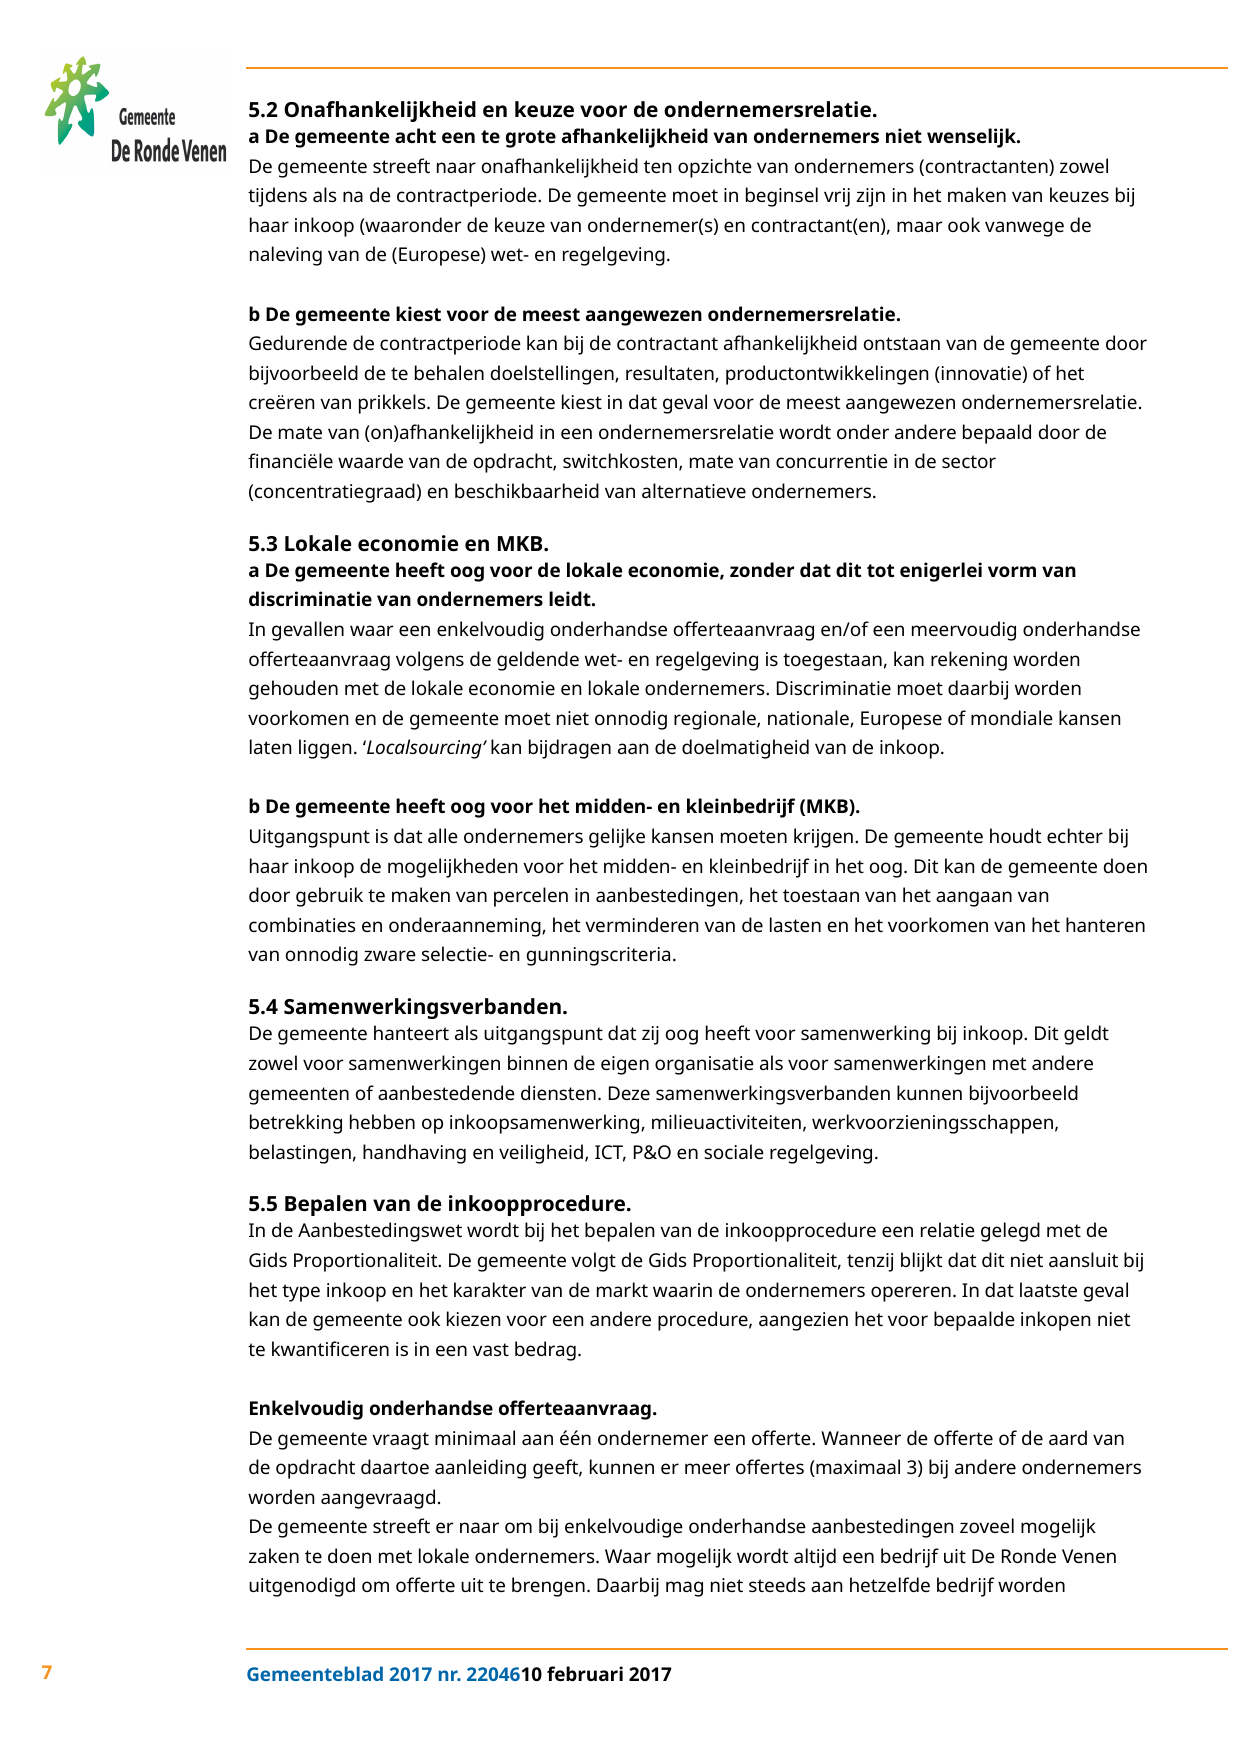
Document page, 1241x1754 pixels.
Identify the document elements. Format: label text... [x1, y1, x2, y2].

text 5.5 Bepalen van de inkoopprocedure. [248, 1189, 1152, 1218]
text 5.2 Onafhankelijkheid en keuze voor de ondernemersrelatie. [248, 95, 1152, 123]
text a De gemeente acht een te grote afhankelijkheid van ondernemers niet wenselijk. [248, 123, 1152, 149]
text 5.3 Lokale economie en MKB. [248, 529, 1152, 557]
text 5.4 Samenwerkingsverbanden. [248, 992, 1152, 1021]
text De gemeente hanteert als uitgangspunt dat zij oog heeft voor samenwerking bij inkoop. Dit geldt zowel voor samenwerkingen binnen de eigen organisatie als voor samenwerkingen met andere gemeenten of aanbestedende diensten. Deze samenwerkingsverbanden kunnen bijvoorbeeld betrekking hebben op inkoopsamenwerking, milieuactiviteiten, werkvoorzieningsschappen, belastingen, handhaving en veiligheid, ICT, P&O en sociale regelgeving. [248, 1021, 1152, 1164]
text In gevallen waar een enkelvoudig onderhandse offerteaanvraag en/of een meervoudig onderhandse offerteaanvraag volgens de geldende wet- en regelgeving is toegestaan, kan rekening worden gehouden met de lokale economie en lokale ondernemers. Discriminatie moet daarbij worden voorkomen en de gemeente moet niet onnodig regionale, nationale, Europese of mondiale kansen laten liggen. ‘Localsourcing’ kan bijdragen aan de doelmatigheid van de inkoop. [248, 616, 1152, 760]
text In de Aanbestedingswet wordt bij het bepalen van de inkoopprocedure een relatie gelegd met de Gids Proportionaliteit. De gemeente volgt de Gids Proportionaliteit, tenzij blijkt dat dit niet aansluit bij het type inkoop en het karakter van de markt waarin de ondernemers opereren. In dat laatste geval kan de gemeente ook kiezen voor een andere procedure, aangezien het voor bepaalde inkopen niet te kwantificeren is in een vast bedrag. [248, 1218, 1152, 1362]
text b De gemeente heeft oog voor het midden- en kleinbedrijf (MKB). [248, 794, 1152, 819]
text Gedurende de contractperiode kan bij de contractant afhankelijkheid ontstaan van de gemeente door bijvoorbeeld de te behalen doelstellingen, resultaten, productontwikkelingen (innovatie) of het creëren van prikkels. De gemeente kiest in dat geval voor de meest aangewezen ondernemersrelatie. De mate van (on)afhankelijkheid in een ondernemersrelatie wordt onder andere bepaald door de financiële waarde van de opdracht, switchkosten, mate van concurrentie in de sector (concentratiegraad) en beschikbaarheid van alternatieve ondernemers. [248, 330, 1152, 504]
text De gemeente streeft er naar om bij enkelvoudige onderhandse aanbestedingen zoveel mogelijk zaken te doen met lokale ondernemers. Waar mogelijk wordt altijd een bedrijf uit De Ronde Venen uitgenodigd om offerte uit te brengen. Daarbij mag niet steeds aan hetzelfde bedrijf worden [248, 1513, 1152, 1598]
text Uitgangspunt is dat alle ondernemers gelijke kansen moeten krijgen. De gemeente houdt echter bij haar inkoop de mogelijkheden voor het midden- en kleinbedrijf in het oog. Dit kan de gemeente doen door gebruik te maken van percelen in aanbestedingen, het toestaan van het aangaan van combinaties en onderaanneming, het verminderen van de lasten en het voorkomen van het hanteren van onnodig zware selectie- en gunningscriteria. [248, 823, 1152, 967]
text a De gemeente heeft oog voor de lokale economie, zonder dat dit tot enigerlei vorm van discriminatie van ondernemers leidt. [248, 557, 1152, 612]
text De gemeente vraagt minimaal aan één ondernemer een offerte. Wanneer de offerte of de aard van de opdracht daartoe aanleiding geeft, kunnen er meer offertes (maximaal 3) bij andere ondernemers worden aangevraagd. [248, 1425, 1152, 1510]
text De gemeente streeft naar onafhankelijkheid ten opzichte van ondernemers (contractanten) zowel tijdens als na de contractperiode. De gemeente moet in beginsel vrij zijn in het maken van keuzes bij haar inkoop (waaronder de keuze van ondernemer(s) en contractant(en), maar ook vanwege de naleving van de (Europese) wet- en regelgeving. [248, 153, 1152, 267]
text b De gemeente kiest voor de meest aangewezen ondernemersrelatie. [248, 301, 1152, 326]
text Enkelvoudig onderhandse offerteaanvraag. [248, 1395, 1152, 1421]
picture [41, 47, 231, 172]
